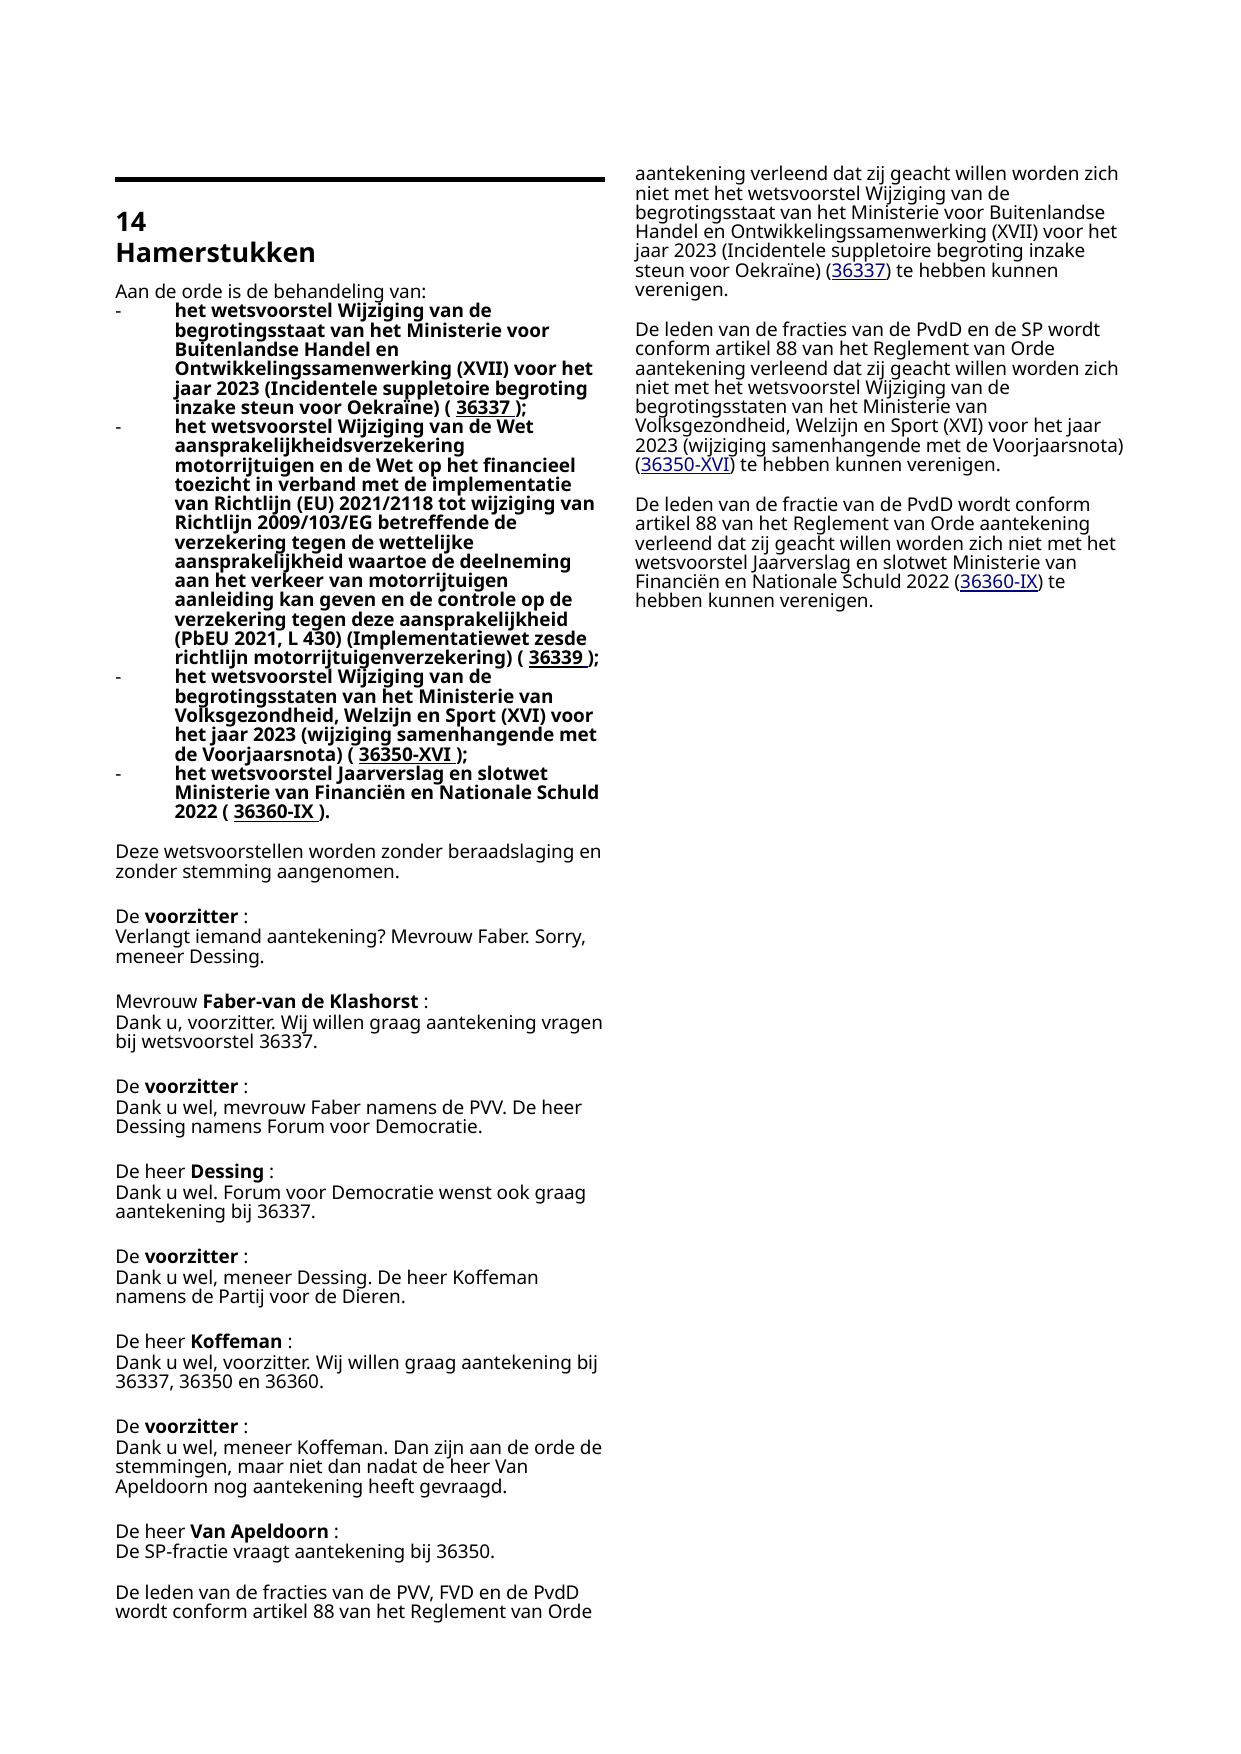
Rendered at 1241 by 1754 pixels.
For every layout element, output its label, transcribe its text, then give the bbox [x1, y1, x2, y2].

text De voorzitter : [115, 1073, 605, 1099]
text Dank u, voorzitter. Wij willen graag aantekening vragen bij wetsvoorstel 36337. [115, 1014, 605, 1052]
text Hamerstukken [115, 239, 605, 283]
list het wetsvoorstel Wijziging van de Wet aansprakelijkheidsverzekering motorrijtuigen en de Wet op het financieel toezicht in verband met de implementatie van Richtlijn (EU) 2021/2118 tot wijziging van Richtlijn 2009/103/EG betreffende de verzekering tegen de wettelijke aansprakelijkheid waartoe de deelneming aan het verkeer van motorrijtuigen aanleiding kan geven en de controle op de verzekering tegen deze aansprakelijkheid (PbEU 2021, L 430) (Implementatiewet zesde richtlijn motorrijtuigenverzekering) ( 36339 ); [115, 418, 605, 668]
text De leden van de fracties van de PvdD en de SP wordt conform artikel 88 van het Reglement van Orde aantekening verleend dat zij geacht willen worden zich niet met het wetsvoorstel Wijziging van de begrotingsstaten van het Ministerie van Volksgezondheid, Welzijn en Sport (XVI) voor het jaar 2023 (wijziging samenhangende met de Voorjaarsnota) (36350-XVI) te hebben kunnen verenigen. [635, 321, 1125, 475]
text De voorzitter : [115, 1413, 605, 1439]
text Aan de orde is de behandeling van: [115, 283, 605, 302]
text Dank u wel, meneer Dessing. De heer Koffeman namens de Partij voor de Dieren. [115, 1269, 605, 1307]
text 14 [115, 203, 605, 239]
text Verlangt iemand aantekening? Mevrouw Faber. Sorry, meneer Dessing. [115, 928, 605, 967]
text Mevrouw Faber-van de Klashorst : [115, 988, 605, 1014]
text De leden van de fractie van de PvdD wordt conform artikel 88 van het Reglement van Orde aantekening verleend dat zij geacht willen worden zich niet met het wetsvoorstel Jaarverslag en slotwet Ministerie van Financiën en Nationale Schuld 2022 (36360-IX) te hebben kunnen verenigen. [635, 496, 1125, 612]
text Dank u wel. Forum voor Democratie wenst ook graag aantekening bij 36337. [115, 1184, 605, 1222]
text Dank u wel, mevrouw Faber namens de PVV. De heer Dessing namens Forum voor Democratie. [115, 1099, 605, 1137]
text De SP-fractie vraagt aantekening bij 36350. [115, 1543, 605, 1563]
text Dank u wel, voorzitter. Wij willen graag aantekening bij 36337, 36350 en 36360. [115, 1354, 605, 1393]
text aantekening verleend dat zij geacht willen worden zich niet met het wetsvoorstel Wijziging van de begrotingsstaat van het Ministerie voor Buitenlandse Handel en Ontwikkelingssamenwerking (XVII) voor het jaar 2023 (Incidentele suppletoire begroting inzake steun voor Oekraïne) (36337) te hebben kunnen verenigen. [635, 165, 1125, 300]
text De heer Van Apeldoorn : [115, 1518, 605, 1543]
text De voorzitter : [115, 1243, 605, 1269]
list het wetsvoorstel Jaarverslag en slotwet Ministerie van Financiën en Nationale Schuld 2022 ( 36360-IX ). [115, 765, 605, 823]
text De heer Koffeman : [115, 1328, 605, 1354]
list het wetsvoorstel Wijziging van de begrotingsstaten van het Ministerie van Volksgezondheid, Welzijn en Sport (XVI) voor het jaar 2023 (wijziging samenhangende met de Voorjaarsnota) ( 36350-XVI ); [115, 668, 605, 765]
text De heer Dessing : [115, 1158, 605, 1184]
list het wetsvoorstel Wijziging van de begrotingsstaat van het Ministerie voor Buitenlandse Handel en Ontwikkelingssamenwerking (XVII) voor het jaar 2023 (Incidentele suppletoire begroting inzake steun voor Oekraïne) ( 36337 ); [115, 302, 605, 418]
text De voorzitter : [115, 903, 605, 928]
text Dank u wel, meneer Koffeman. Dan zijn aan de orde de stemmingen, maar niet dan nadat de heer Van Apeldoorn nog aantekening heeft gevraagd. [115, 1439, 605, 1497]
text Deze wetsvoorstellen worden zonder beraadslaging en zonder stemming aangenomen. [115, 843, 605, 882]
text De leden van de fracties van de PVV, FVD en de PvdD wordt conform artikel 88 van het Reglement van Orde [115, 1584, 605, 1622]
